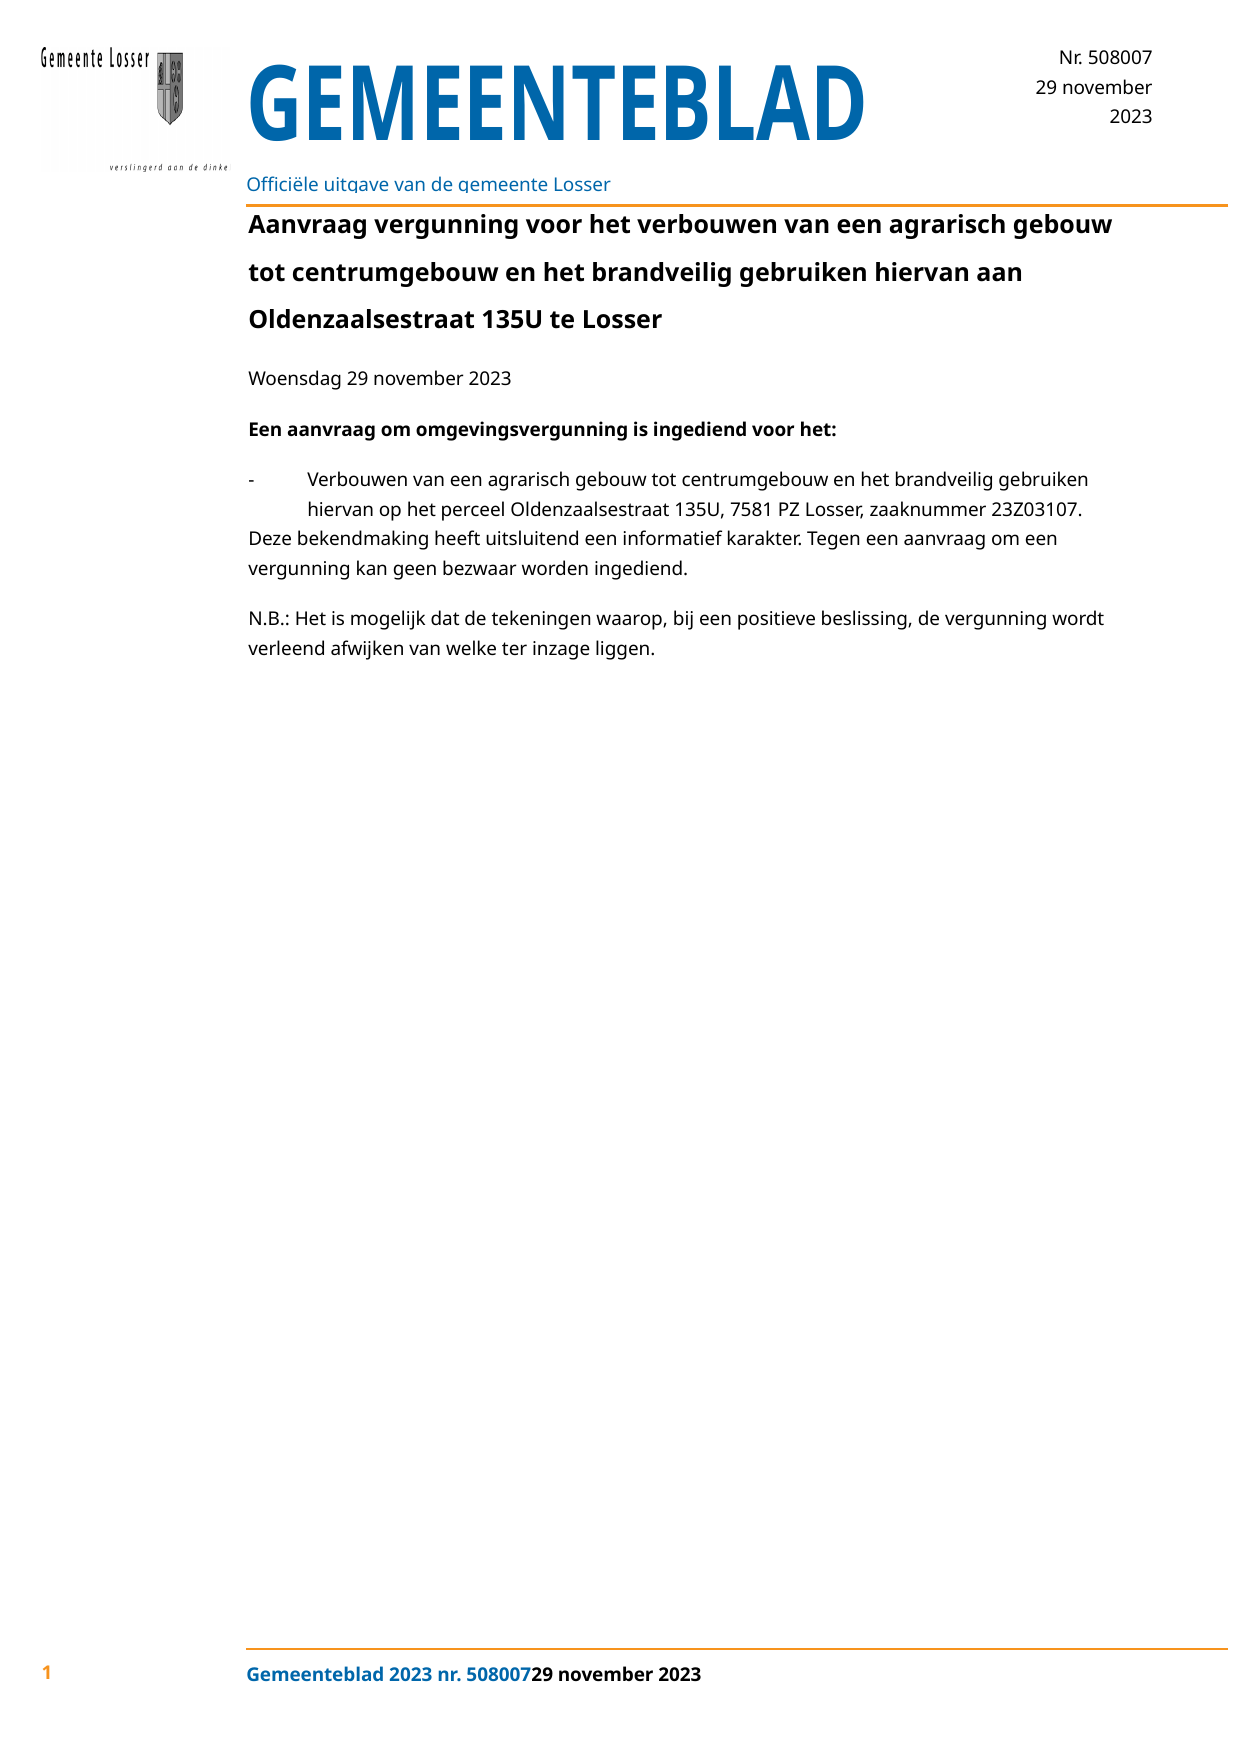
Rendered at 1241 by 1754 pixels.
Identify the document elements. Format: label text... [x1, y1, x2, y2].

text Woensdag 29 november 2023 [248, 366, 1152, 391]
text Aanvraag vergunning voor het verbouwen van een agrarisch gebouw tot centrumgebouw en het brandveilig gebruiken hiervan aan Oldenzaalsestraat 135U te Losser [248, 207, 1152, 336]
list Verbouwen van een agrarisch gebouw tot centrumgebouw en het brandveilig gebruiken hiervan op het perceel Oldenzaalsestraat 135U, 7581 PZ Losser, zaaknummer 23Z03107. [248, 466, 1152, 522]
picture [41, 47, 231, 172]
text N.B.: Het is mogelijk dat de tekeningen waarop, bij een positieve beslissing, de vergunning wordt verleend afwijken van welke ter inzage liggen. [248, 606, 1152, 661]
text Een aanvraag om omgevingsvergunning is ingediend voor het: [248, 416, 1152, 442]
text Deze bekendmaking heeft uitsluitend een informatief karakter. Tegen een aanvraag om een vergunning kan geen bezwaar worden ingediend. [248, 526, 1152, 581]
